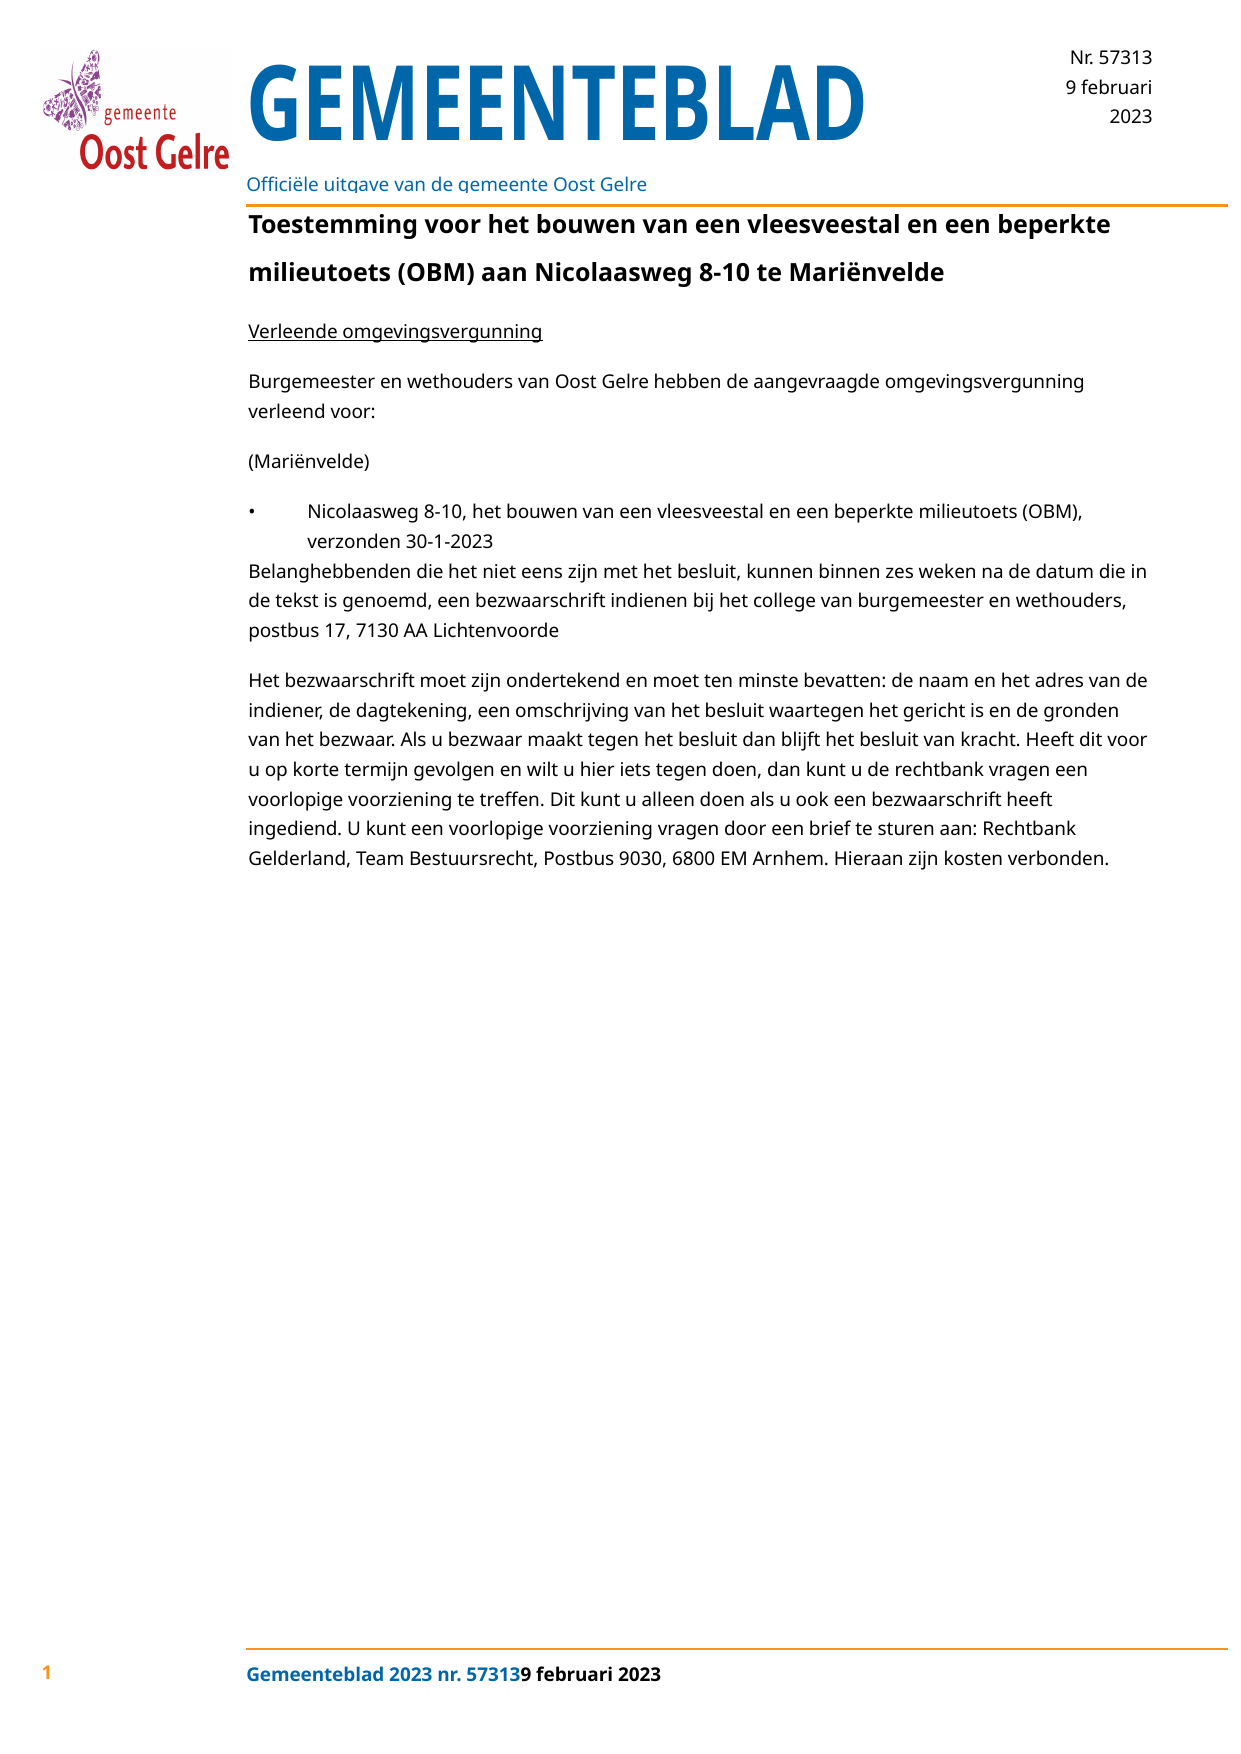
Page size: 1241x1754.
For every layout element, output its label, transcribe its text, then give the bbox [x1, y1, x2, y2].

text Verleende omgevingsvergunning [248, 318, 1152, 344]
text Burgemeester en wethouders van Oost Gelre hebben de aangevraagde omgevingsvergunning verleend voor: [248, 368, 1152, 424]
text Het bezwaarschrift moet zijn ondertekend en moet ten minste bevatten: de naam en het adres van de indiener, de dagtekening, een omschrijving van het besluit waartegen het gericht is en de gronden van het bezwaar. Als u bezwaar maakt tegen het besluit dan blijft het besluit van kracht. Heeft dit voor u op korte termijn gevolgen en wilt u hier iets tegen doen, dan kunt u de rechtbank vragen een voorlopige voorziening te treffen. Dit kunt u alleen doen als u ook een bezwaarschrift heeft ingediend. U kunt een voorlopige voorziening vragen door een brief te sturen aan: Rechtbank Gelderland, Team Bestuursrecht, Postbus 9030, 6800 EM Arnhem. Hieraan zijn kosten verbonden. [248, 667, 1152, 871]
list Nicolaasweg 8-10, het bouwen van een vleesveestal en een beperkte milieutoets (OBM), verzonden 30-1-2023 [248, 499, 1152, 554]
text Belanghebbenden die het niet eens zijn met het besluit, kunnen binnen zes weken na de datum die in de tekst is genoemd, een bezwaarschrift indienen bij het college van burgemeester en wethouders, postbus 17, 7130 AA Lichtenvoorde [248, 558, 1152, 643]
text Toestemming voor het bouwen van een vleesveestal en een beperkte milieutoets (OBM) aan Nicolaasweg 8-10 te Mariënvelde [248, 207, 1152, 288]
picture [41, 47, 231, 172]
text (Mariënvelde) [248, 448, 1152, 474]
